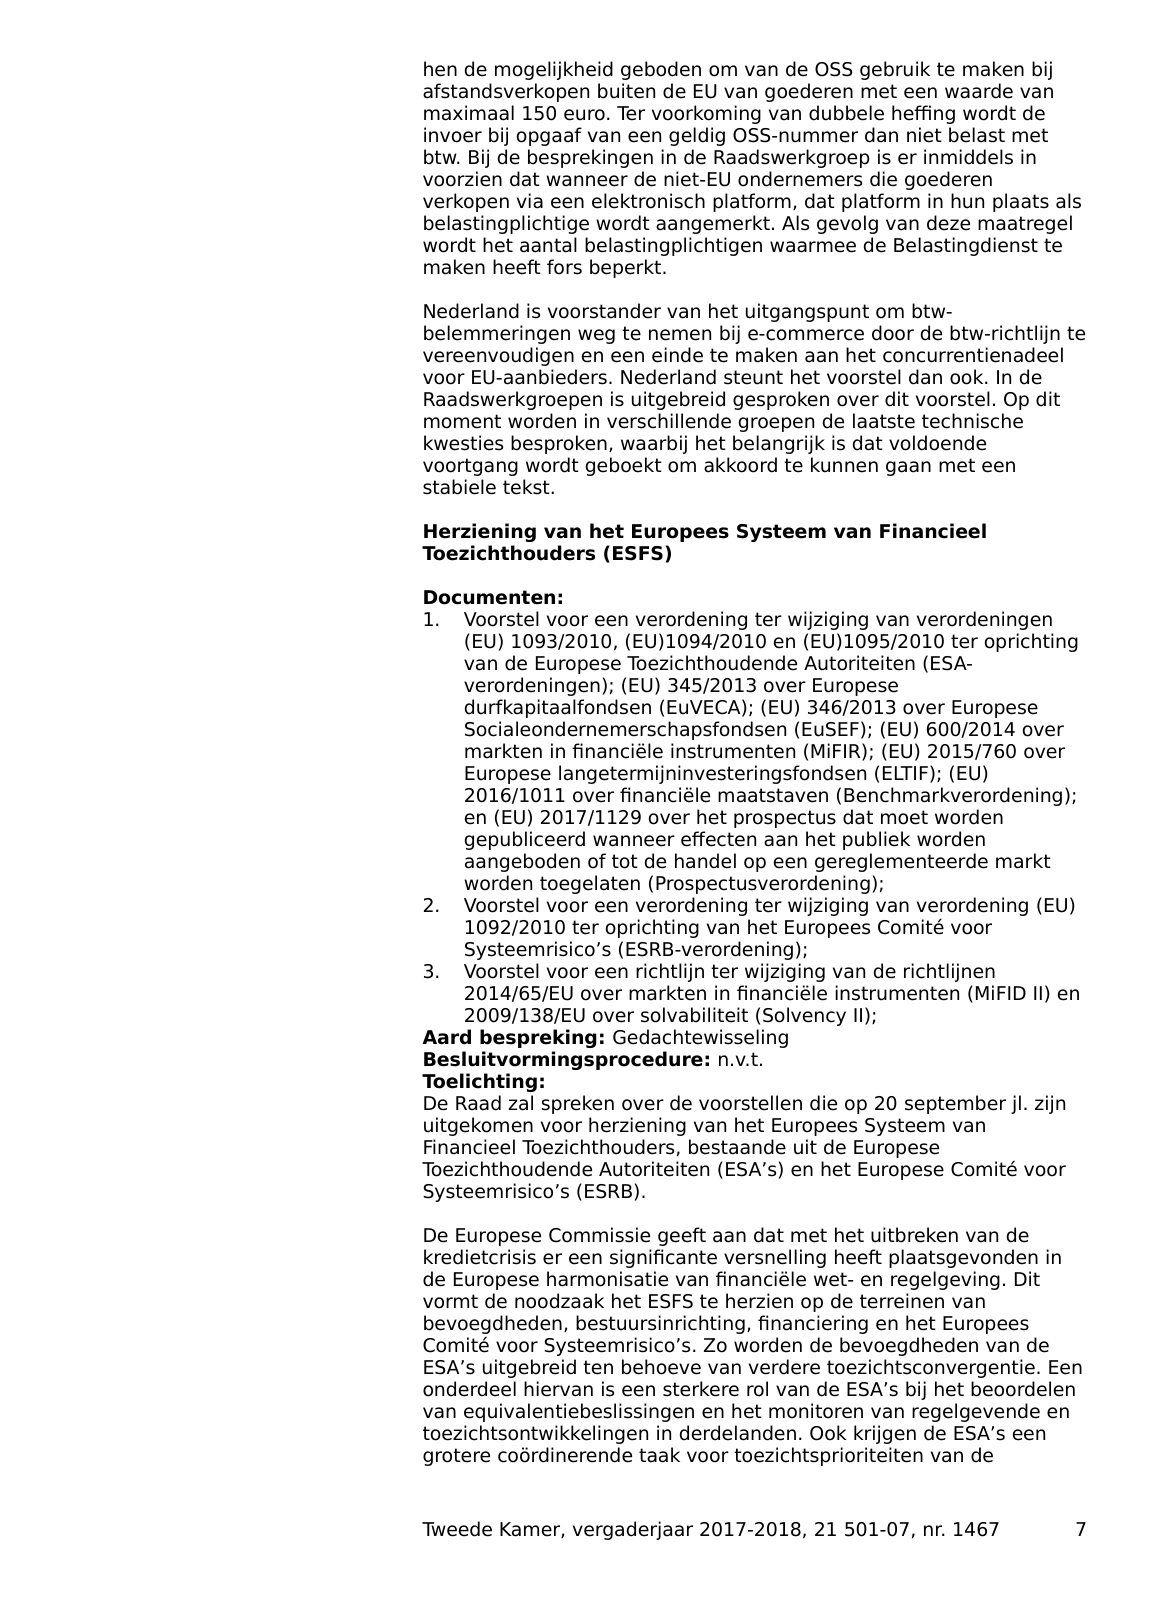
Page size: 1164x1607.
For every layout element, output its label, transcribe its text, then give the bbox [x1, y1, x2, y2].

text De Europese Commissie geeft aan dat met het uitbreken van de kredietcrisis er een significante versnelling heeft plaatsgevonden in de Europese harmonisatie van financiële wet- en regelgeving. Dit vormt de noodzaak het ESFS te herzien op de terreinen van bevoegdheden, bestuursinrichting, financiering en het Europees Comité voor Systeemrisico’s. Zo worden de bevoegdheden van de ESA’s uitgebreid ten behoeve van verdere toezichtsconvergentie. Een onderdeel hiervan is een sterkere rol van de ESA’s bij het beoordelen van equivalentiebeslissingen en het monitoren van regelgevende en toezichtsontwikkelingen in derdelanden. Ook krijgen de ESA’s een grotere coördinerende taak voor toezichtsprioriteiten van de [422, 1225, 1087, 1467]
text Aard bespreking: Gedachtewisseling [422, 1027, 1087, 1049]
text 1. Voorstel voor een verordening ter wijziging van verordeningen (EU) 1093/2010, (EU)1094/2010 en (EU)1095/2010 ter oprichting van de Europese Toezichthoudende Autoriteiten (ESA-verordeningen); (EU) 345/2013 over Europese durfkapitaalfondsen (EuVECA); (EU) 346/2013 over Europese Socialeondernemerschapsfondsen (EuSEF); (EU) 600/2014 over markten in financiële instrumenten (MiFIR); (EU) 2015/760 over Europese langetermijninvesteringsfondsen (ELTIF); (EU) 2016/1011 over financiële maatstaven (Benchmarkverordening); en (EU) 2017/1129 over het prospectus dat moet worden gepubliceerd wanneer effecten aan het publiek worden aangeboden of tot de handel op een gereglementeerde markt worden toegelaten (Prospectusverordening); [422, 609, 1087, 895]
subtitle Herziening van het Europees Systeem van Financieel Toezichthouders (ESFS) [422, 521, 1087, 565]
text Nederland is voorstander van het uitgangspunt om btw-belemmeringen weg te nemen bij e-commerce door de btw-richtlijn te vereenvoudigen en een einde te maken aan het concurrentienadeel voor EU-aanbieders. Nederland steunt het voorstel dan ook. In de Raadswerkgroepen is uitgebreid gesproken over dit voorstel. Op dit moment worden in verschillende groepen de laatste technische kwesties besproken, waarbij het belangrijk is dat voldoende voortgang wordt geboekt om akkoord te kunnen gaan met een stabiele tekst. [422, 301, 1087, 499]
text Besluitvormingsprocedure: n.v.t. [422, 1049, 1087, 1071]
text hen de mogelijkheid geboden om van de OSS gebruik te maken bij afstandsverkopen buiten de EU van goederen met een waarde van maximaal 150 euro. Ter voorkoming van dubbele heffing wordt de invoer bij opgaaf van een geldig OSS-nummer dan niet belast met btw. Bij de besprekingen in de Raadswerkgroep is er inmiddels in voorzien dat wanneer de niet-EU ondernemers die goederen verkopen via een elektronisch platform, dat platform in hun plaats als belastingplichtige wordt aangemerkt. Als gevolg van deze maatregel wordt het aantal belastingplichtigen waarmee de Belastingdienst te maken heeft fors beperkt. [422, 59, 1087, 279]
text 3. Voorstel voor een richtlijn ter wijziging van de richtlijnen 2014/65/EU over markten in financiële instrumenten (MiFID II) en 2009/138/EU over solvabiliteit (Solvency II); [422, 961, 1087, 1027]
text Documenten: [422, 587, 1087, 609]
text Toelichting: [422, 1071, 1087, 1093]
text De Raad zal spreken over de voorstellen die op 20 september jl. zijn uitgekomen voor herziening van het Europees Systeem van Financieel Toezichthouders, bestaande uit de Europese Toezichthoudende Autoriteiten (ESA’s) en het Europese Comité voor Systeemrisico’s (ESRB). [422, 1093, 1087, 1203]
text 2. Voorstel voor een verordening ter wijziging van verordening (EU) 1092/2010 ter oprichting van het Europees Comité voor Systeemrisico’s (ESRB-verordening); [422, 895, 1087, 961]
